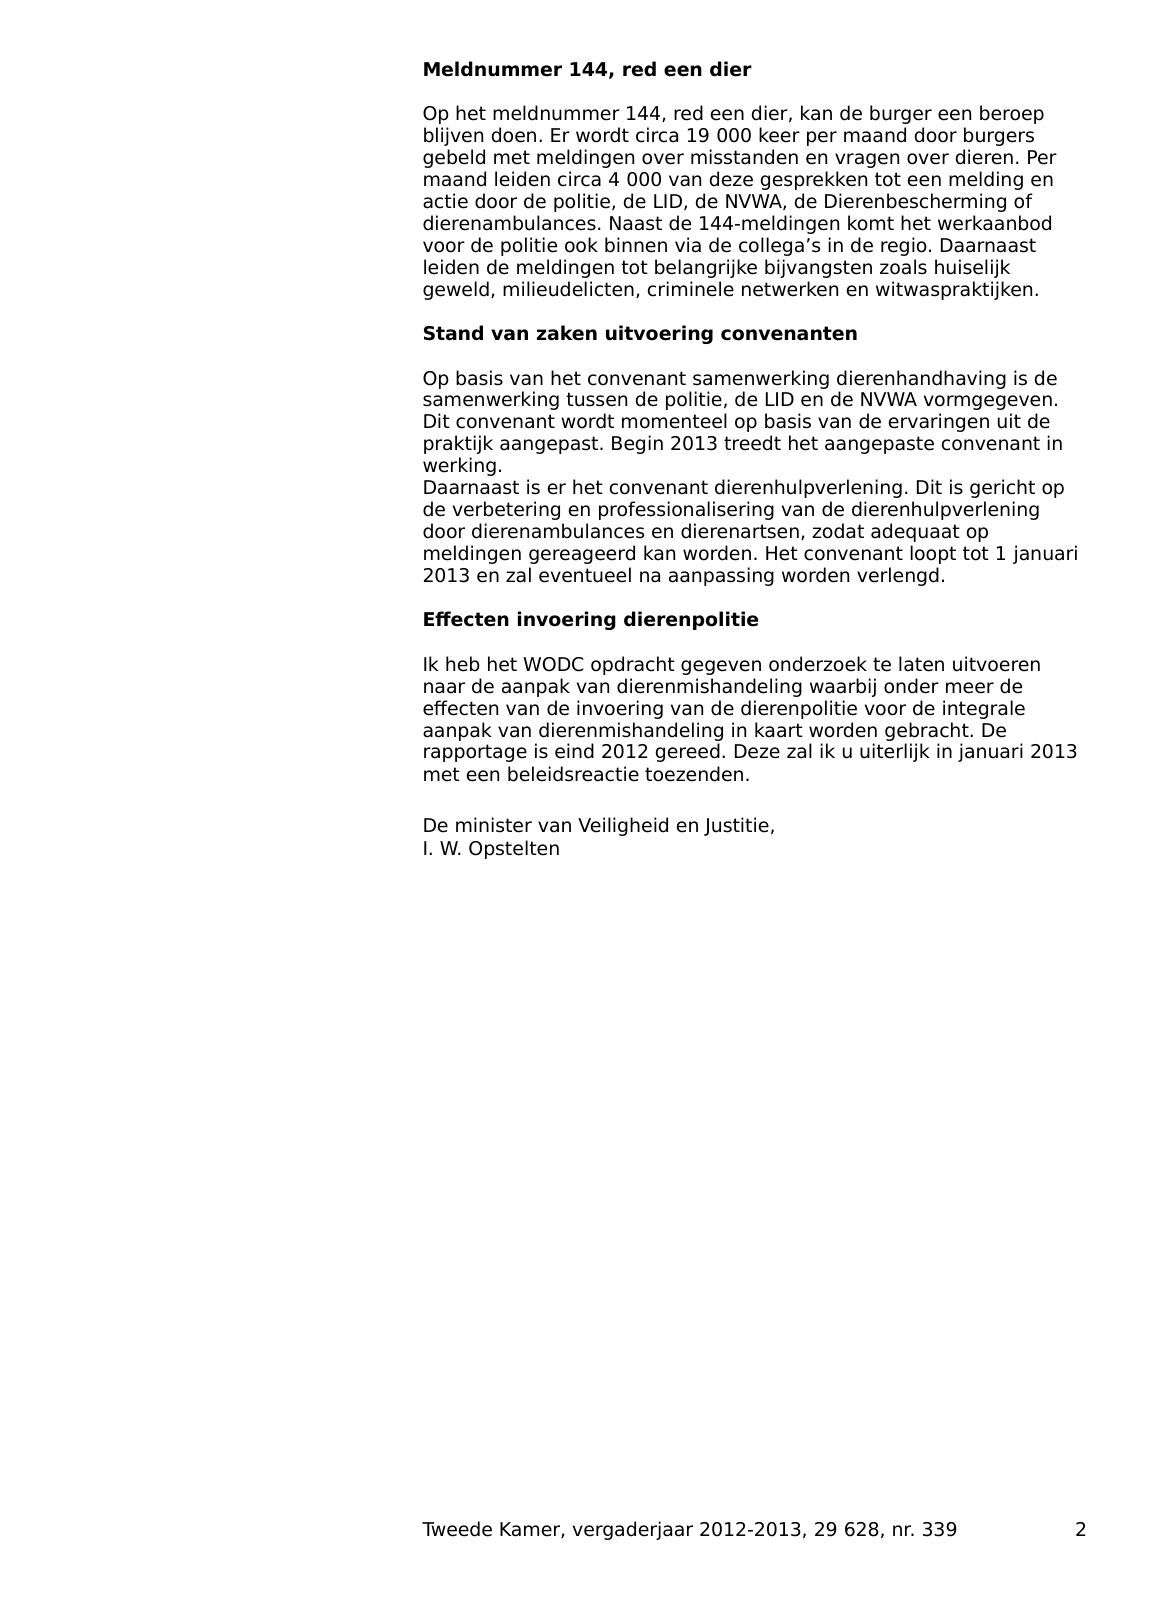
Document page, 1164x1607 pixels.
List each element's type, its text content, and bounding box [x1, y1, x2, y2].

text Ik heb het WODC opdracht gegeven onderzoek te laten uitvoeren naar de aanpak van dierenmishandeling waarbij onder meer de effecten van de invoering van de dierenpolitie voor de integrale aanpak van dierenmishandeling in kaart worden gebracht. De rapportage is eind 2012 gereed. Deze zal ik u uiterlijk in januari 2013 met een beleidsreactie toezenden. [422, 653, 1087, 785]
text Op het meldnummer 144, red een dier, kan de burger een beroep blijven doen. Er wordt circa 19 000 keer per maand door burgers gebeld met meldingen over misstanden en vragen over dieren. Per maand leiden circa 4 000 van deze gesprekken tot een melding en actie door de politie, de LID, de NVWA, de Dierenbescherming of dierenambulances. Naast de 144-meldingen komt het werkaanbod voor de politie ook binnen via de collega’s in de regio. Daarnaast leiden de meldingen tot belangrijke bijvangsten zoals huiselijk geweld, milieudelicten, criminele netwerken en witwaspraktijken. [422, 103, 1087, 301]
subtitle Meldnummer 144, red een dier [422, 59, 1087, 81]
text Op basis van het convenant samenwerking dierenhandhaving is de samenwerking tussen de politie, de LID en de NVWA vormgegeven. Dit convenant wordt momenteel op basis van de ervaringen uit de praktijk aangepast. Begin 2013 treedt het aangepaste convenant in werking. [422, 367, 1087, 477]
text Daarnaast is er het convenant dierenhulpverlening. Dit is gericht op de verbetering en professionalisering van de dierenhulpverlening door dierenambulances en dierenartsen, zodat adequaat op meldingen gereageerd kan worden. Het convenant loopt tot 1 januari 2013 en zal eventueel na aanpassing worden verlengd. [422, 477, 1087, 587]
subtitle Effecten invoering dierenpolitie [422, 609, 1087, 631]
subtitle Stand van zaken uitvoering convenanten [422, 323, 1087, 345]
text De minister van Veiligheid en Justitie, I. W. Opstelten [422, 815, 1087, 859]
